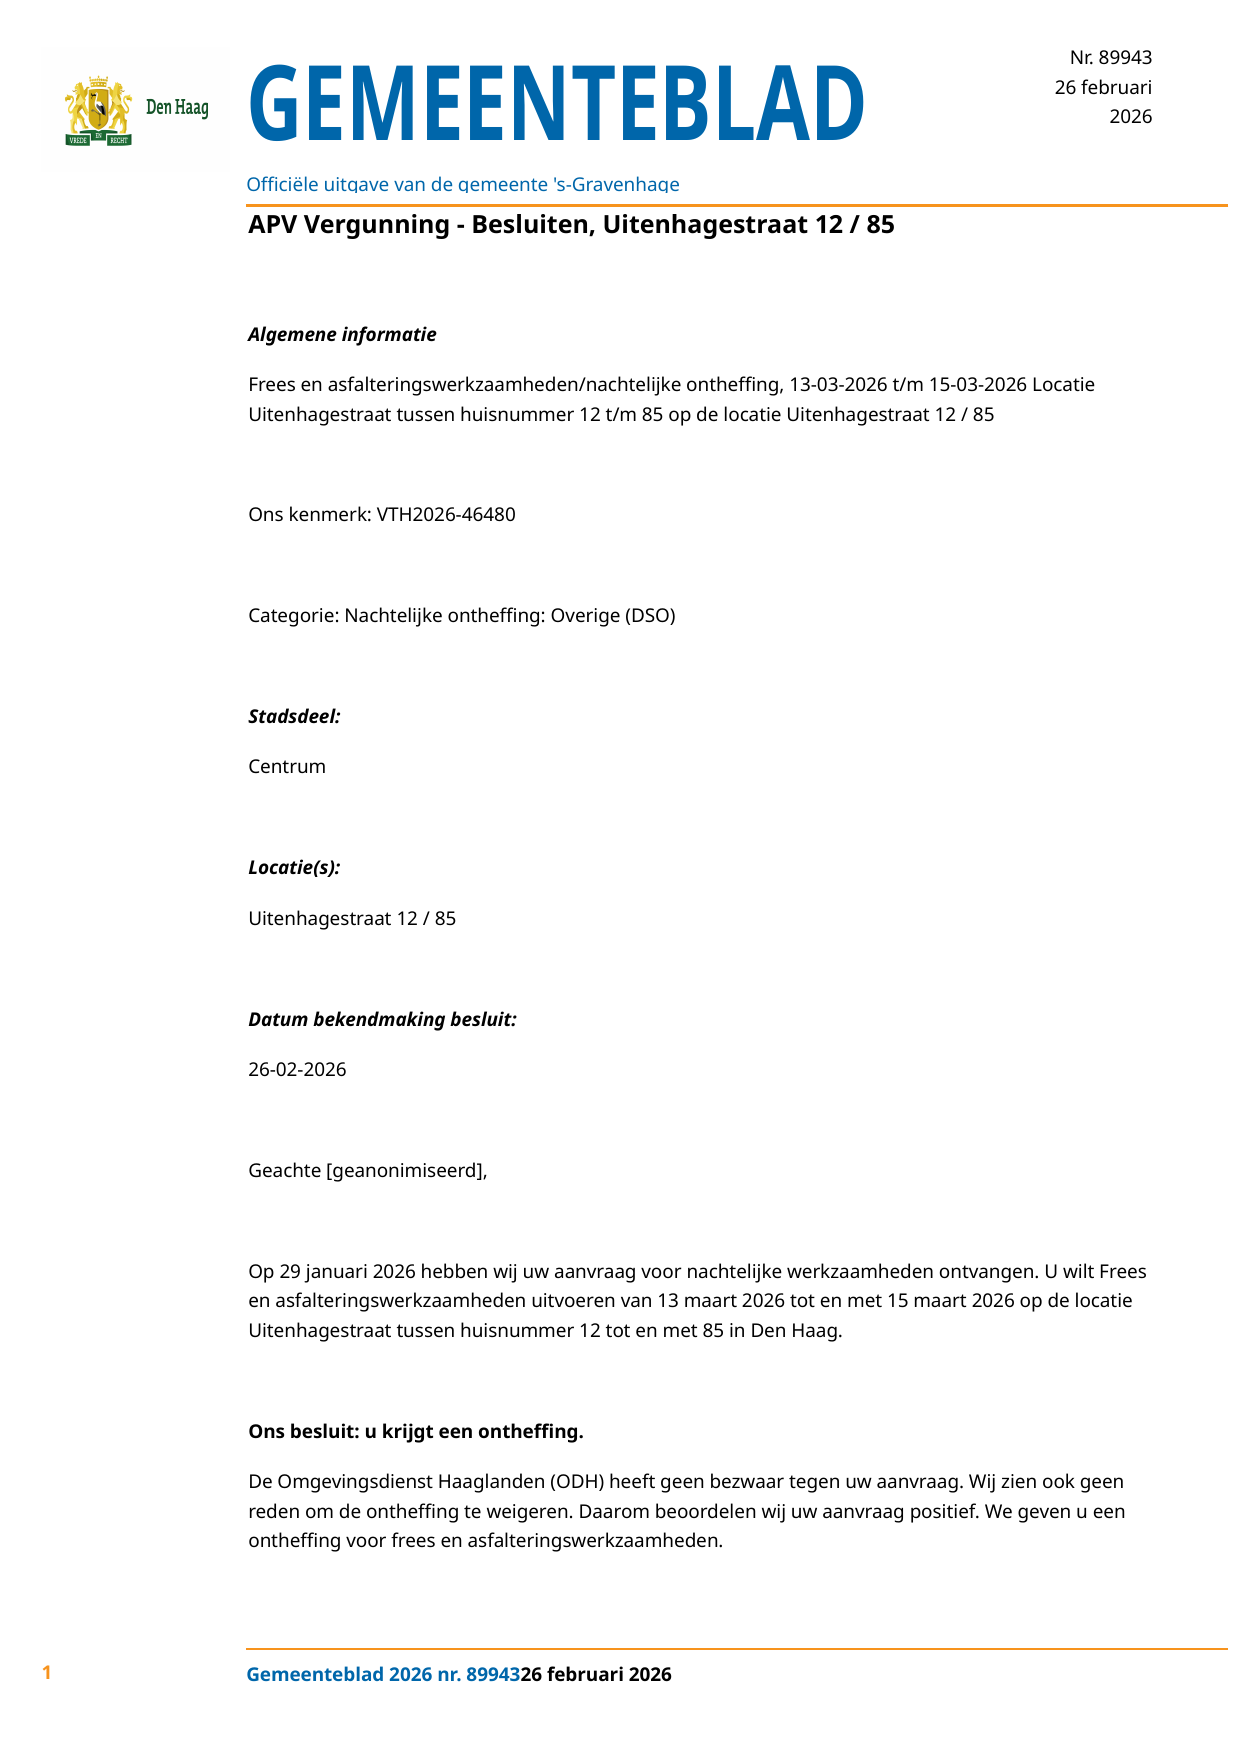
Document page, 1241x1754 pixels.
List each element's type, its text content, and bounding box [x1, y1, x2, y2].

text 26-02-2026 [248, 1056, 1152, 1082]
text APV Vergunning - Besluiten, Uitenhagestraat 12 / 85 [248, 207, 1152, 241]
text Locatie(s): [248, 854, 1152, 880]
text Stadsdeel: [248, 703, 1152, 729]
text De Omgevingsdienst Haaglanden (ODH) heeft geen bezwaar tegen uw aanvraag. Wij zien ook geen reden om de ontheffing te weigeren. Daarom beoordelen wij uw aanvraag positief. We geven u een ontheffing voor frees en asfalteringswerkzaamheden. [248, 1468, 1152, 1553]
text Datum bekendmaking besluit: [248, 1006, 1152, 1031]
text Uitenhagestraat 12 / 85 [248, 905, 1152, 931]
text Geachte [geanonimiseerd], [248, 1157, 1152, 1183]
text Algemene informatie [248, 321, 1152, 346]
text Categorie: Nachtelijke ontheffing: Overige (DSO) [248, 602, 1152, 628]
text Frees en asfalteringswerkzaamheden/nachtelijke ontheffing, 13-03-2026 t/m 15-03-2026 Locatie Uitenhagestraat tussen huisnummer 12 t/m 85 op de locatie Uitenhagestraat 12 / 85 [248, 371, 1152, 426]
text Op 29 januari 2026 hebben wij uw aanvraag voor nachtelijke werkzaamheden ontvangen. U wilt Frees en asfalteringswerkzaamheden uitvoeren van 13 maart 2026 tot en met 15 maart 2026 op de locatie Uitenhagestraat tussen huisnummer 12 tot en met 85 in Den Haag. [248, 1258, 1152, 1343]
text Centrum [248, 754, 1152, 779]
text Ons kenmerk: VTH2026-46480 [248, 502, 1152, 527]
picture [41, 47, 231, 172]
text Ons besluit: u krijgt een ontheffing. [248, 1418, 1152, 1443]
